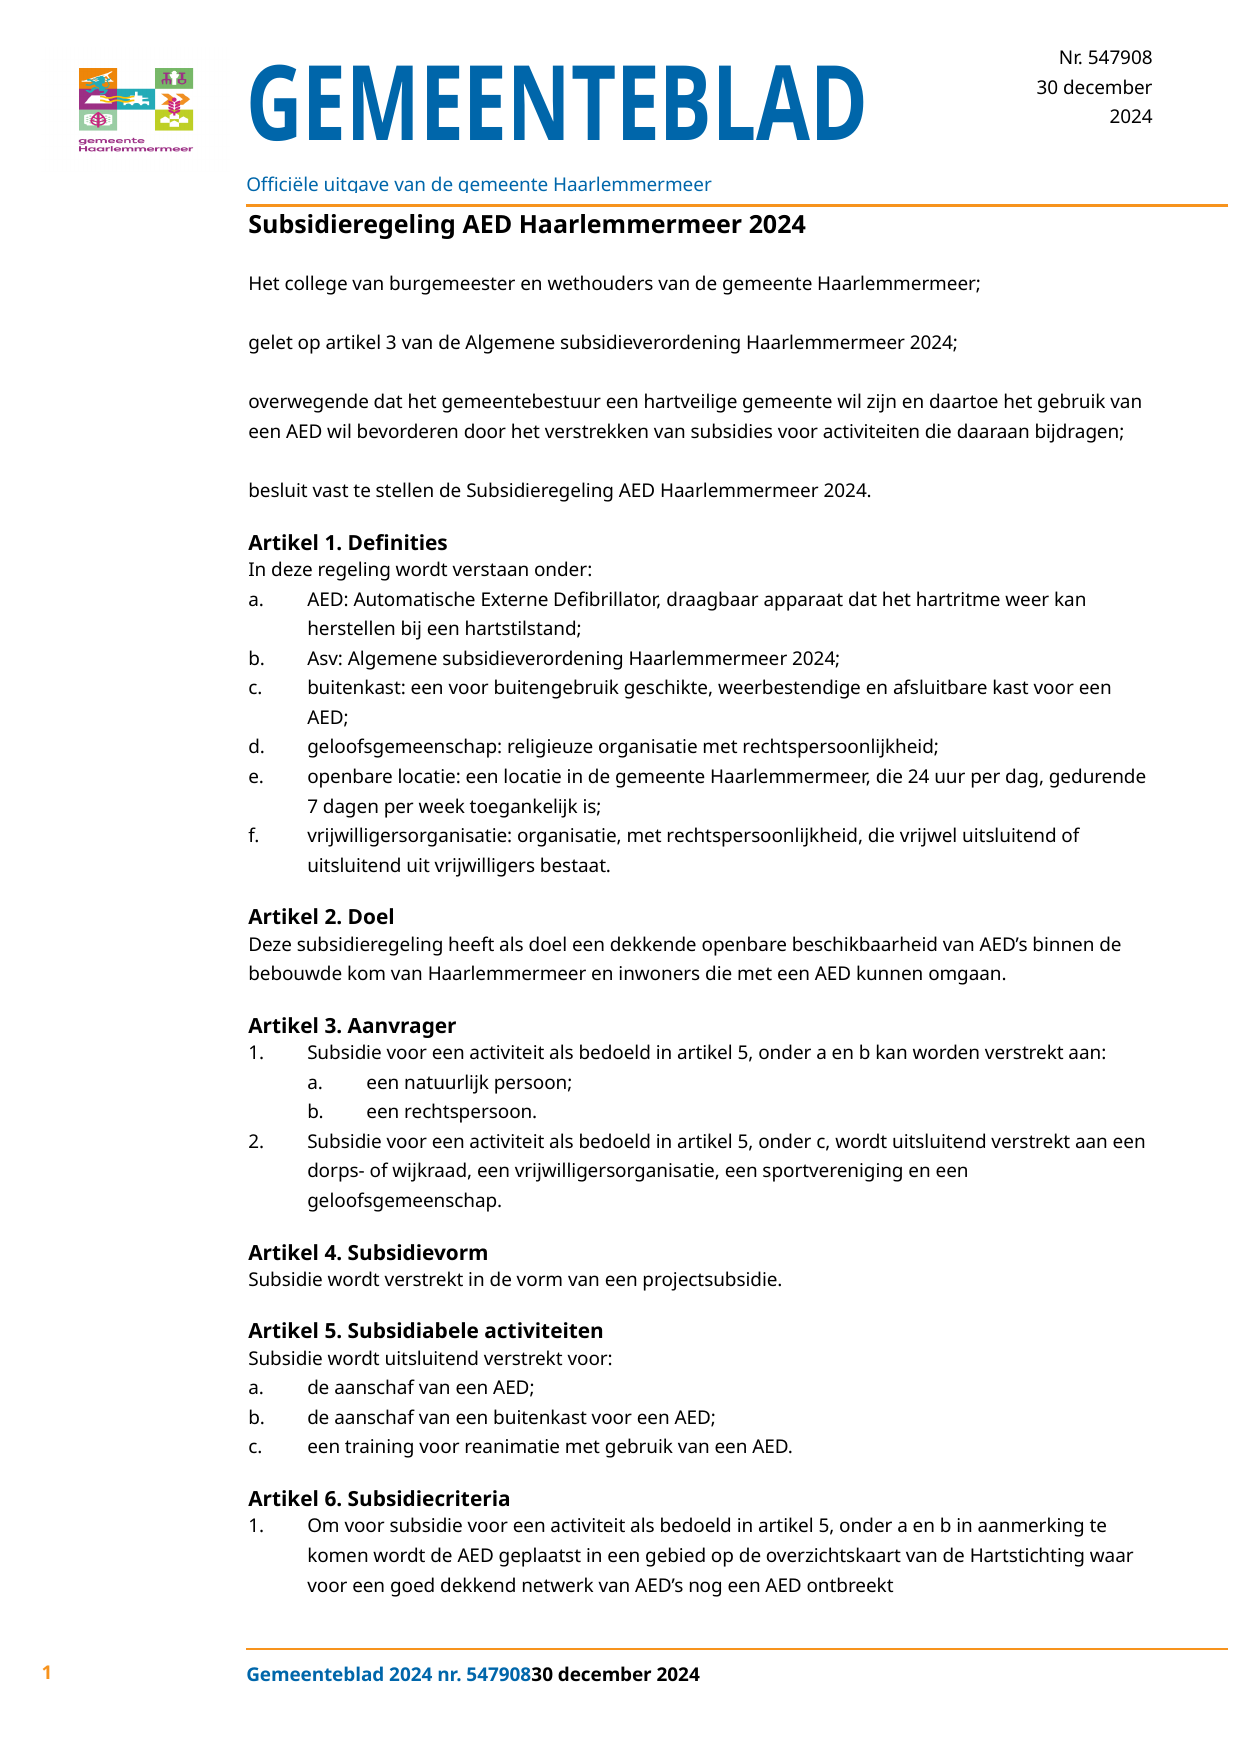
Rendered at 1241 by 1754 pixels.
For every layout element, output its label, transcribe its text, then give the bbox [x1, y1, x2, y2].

list geloofsgemeenschap: religieuze organisatie met rechtspersoonlijkheid; [248, 734, 1152, 759]
text Subsidie wordt verstrekt in de vorm van een projectsubsidie. [248, 1266, 1152, 1292]
list Asv: Algemene subsidieverordening Haarlemmermeer 2024; [248, 645, 1152, 671]
text gelet op artikel 3 van de Algemene subsidieverordening Haarlemmermeer 2024; [248, 329, 1152, 355]
text Artikel 2. Doel [248, 902, 1152, 931]
picture [41, 47, 231, 172]
list Om voor subsidie voor een activiteit als bedoeld in artikel 5, onder a en b in aanmerking te komen wordt de AED geplaatst in een gebied op de overzichtskaart van de Hartstichting waar voor een goed dekkend netwerk van AED’s nog een AED ontbreekt [248, 1513, 1152, 1597]
list AED: Automatische Externe Defibrillator, draagbaar apparaat dat het hartritme weer kan herstellen bij een hartstilstand; [248, 586, 1152, 641]
list een rechtspersoon. [307, 1098, 1152, 1124]
list Subsidie voor een activiteit als bedoeld in artikel 5, onder a en b kan worden verstrekt aan: [248, 1039, 1152, 1065]
list openbare locatie: een locatie in de gemeente Haarlemmermeer, die 24 uur per dag, gedurende 7 dagen per week toegankelijk is; [248, 763, 1152, 819]
text Het college van burgemeester en wethouders van de gemeente Haarlemmermeer; [248, 270, 1152, 296]
text Subsidieregeling AED Haarlemmermeer 2024 [248, 207, 1152, 241]
text Artikel 1. Definities [248, 528, 1152, 556]
text Artikel 3. Aanvrager [248, 1011, 1152, 1039]
list de aanschaf van een buitenkast voor een AED; [248, 1404, 1152, 1430]
list buitenkast: een voor buitengebruik geschikte, weerbestendige en afsluitbare kast voor een AED; [248, 674, 1152, 730]
text besluit vast te stellen de Subsidieregeling AED Haarlemmermeer 2024. [248, 477, 1152, 503]
list een training voor reanimatie met gebruik van een AED. [248, 1434, 1152, 1459]
list Subsidie voor een activiteit als bedoeld in artikel 5, onder c, wordt uitsluitend verstrekt aan een dorps- of wijkraad, een vrijwilligersorganisatie, een sportvereniging en een geloofsgemeenschap. [248, 1128, 1152, 1213]
text overwegende dat het gemeentebestuur een hartveilige gemeente wil zijn en daartoe het gebruik van een AED wil bevorderen door het verstrekken van subsidies voor activiteiten die daaraan bijdragen; [248, 389, 1152, 444]
text Artikel 5. Subsidiabele activiteiten [248, 1317, 1152, 1345]
list vrijwilligersorganisatie: organisatie, met rechtspersoonlijkheid, die vrijwel uitsluitend of uitsluitend uit vrijwilligers bestaat. [248, 822, 1152, 878]
list de aanschaf van een AED; [248, 1374, 1152, 1400]
text Artikel 6. Subsidiecriteria [248, 1484, 1152, 1513]
list een natuurlijk persoon; [307, 1069, 1152, 1095]
text Subsidie wordt uitsluitend verstrekt voor: [248, 1345, 1152, 1371]
text In deze regeling wordt verstaan onder: [248, 556, 1152, 582]
text Deze subsidieregeling heeft als doel een dekkende openbare beschikbaarheid van AED’s binnen de bebouwde kom van Haarlemmermeer en inwoners die met een AED kunnen omgaan. [248, 931, 1152, 986]
text Artikel 4. Subsidievorm [248, 1238, 1152, 1266]
